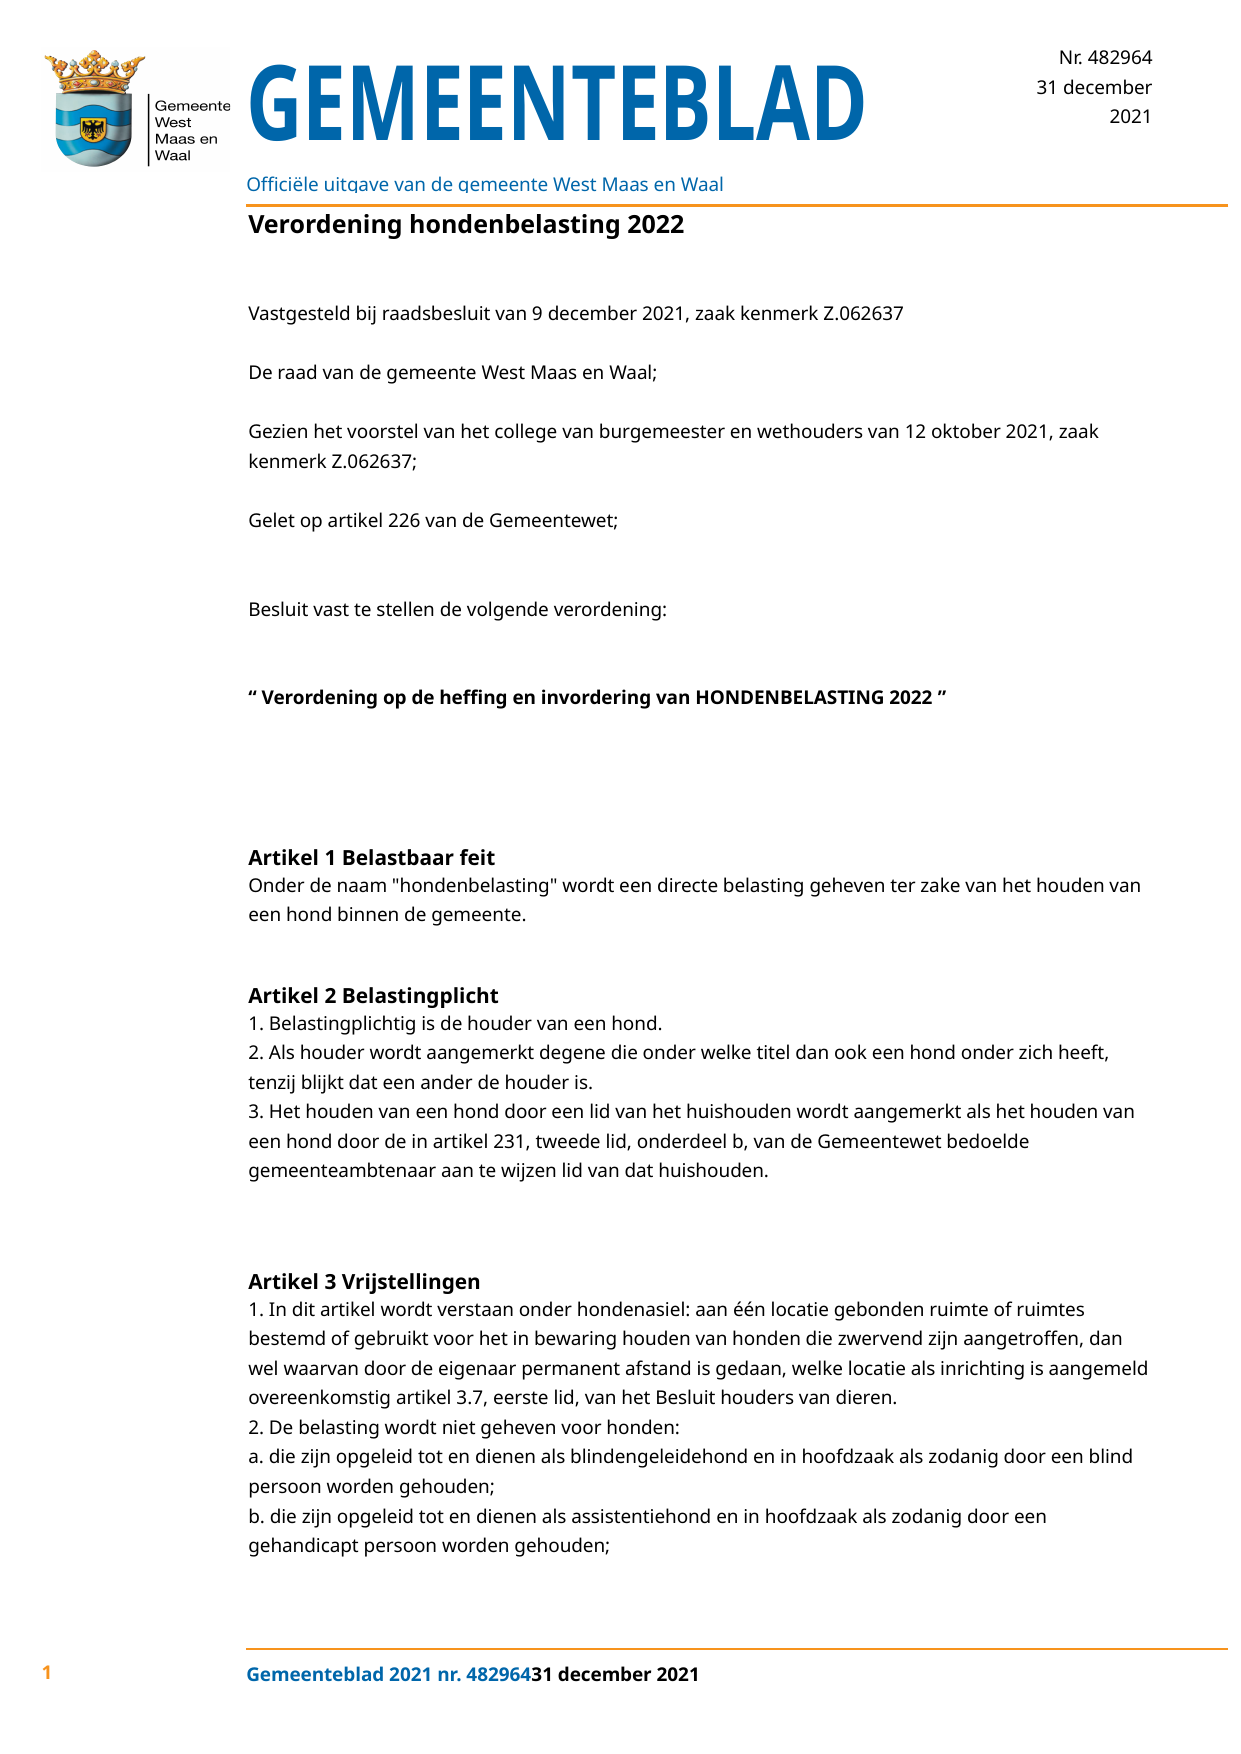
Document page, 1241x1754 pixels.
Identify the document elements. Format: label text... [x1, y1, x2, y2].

text Verordening hondenbelasting 2022 [248, 207, 1152, 241]
text Besluit vast te stellen de volgende verordening: [248, 596, 1152, 621]
text Gezien het voorstel van het college van burgemeester en wethouders van 12 oktober 2021, zaak kenmerk Z.062637; [248, 418, 1152, 473]
text Gelet op artikel 226 van de Gemeentewet; [248, 507, 1152, 533]
picture [41, 47, 231, 172]
text Artikel 3 Vrijstellingen [248, 1267, 1152, 1296]
text 3. Het houden van een hond door een lid van het huishouden wordt aangemerkt als het houden van een hond door de in artikel 231, tweede lid, onderdeel b, van de Gemeentewet bedoelde gemeenteambtenaar aan te wijzen lid van dat huishouden. [248, 1098, 1152, 1183]
text De raad van de gemeente West Maas en Waal; [248, 359, 1152, 385]
text 1. In dit artikel wordt verstaan onder hondenasiel: aan één locatie gebonden ruimte of ruimtes bestemd of gebruikt voor het in bewaring houden van honden die zwervend zijn aangetroffen, dan wel waarvan door de eigenaar permanent afstand is gedaan, welke locatie als inrichting is aangemeld overeenkomstig artikel 3.7, eerste lid, van het Besluit houders van dieren. [248, 1296, 1152, 1410]
text Artikel 1 Belastbaar feit [248, 843, 1152, 872]
text b. die zijn opgeleid tot en dienen als assistentiehond en in hoofdzaak als zodanig door een gehandicapt persoon worden gehouden; [248, 1503, 1152, 1558]
text 1. Belastingplichtig is de houder van een hond. [248, 1010, 1152, 1036]
text a. die zijn opgeleid tot en dienen als blindengeleidehond en in hoofdzaak als zodanig door een blind persoon worden gehouden; [248, 1444, 1152, 1499]
text 2. De belasting wordt niet geheven voor honden: [248, 1414, 1152, 1440]
text Vastgesteld bij raadsbesluit van 9 december 2021, zaak kenmerk Z.062637 [248, 300, 1152, 326]
text Artikel 2 Belastingplicht [248, 981, 1152, 1010]
text “ Verordening op de heffing en invordering van HONDENBELASTING 2022 ” [248, 684, 1152, 710]
text 2. Als houder wordt aangemerkt degene die onder welke titel dan ook een hond onder zich heeft, tenzij blijkt dat een ander de houder is. [248, 1039, 1152, 1095]
text Onder de naam "hondenbelasting" wordt een directe belasting geheven ter zake van het houden van een hond binnen de gemeente. [248, 872, 1152, 927]
